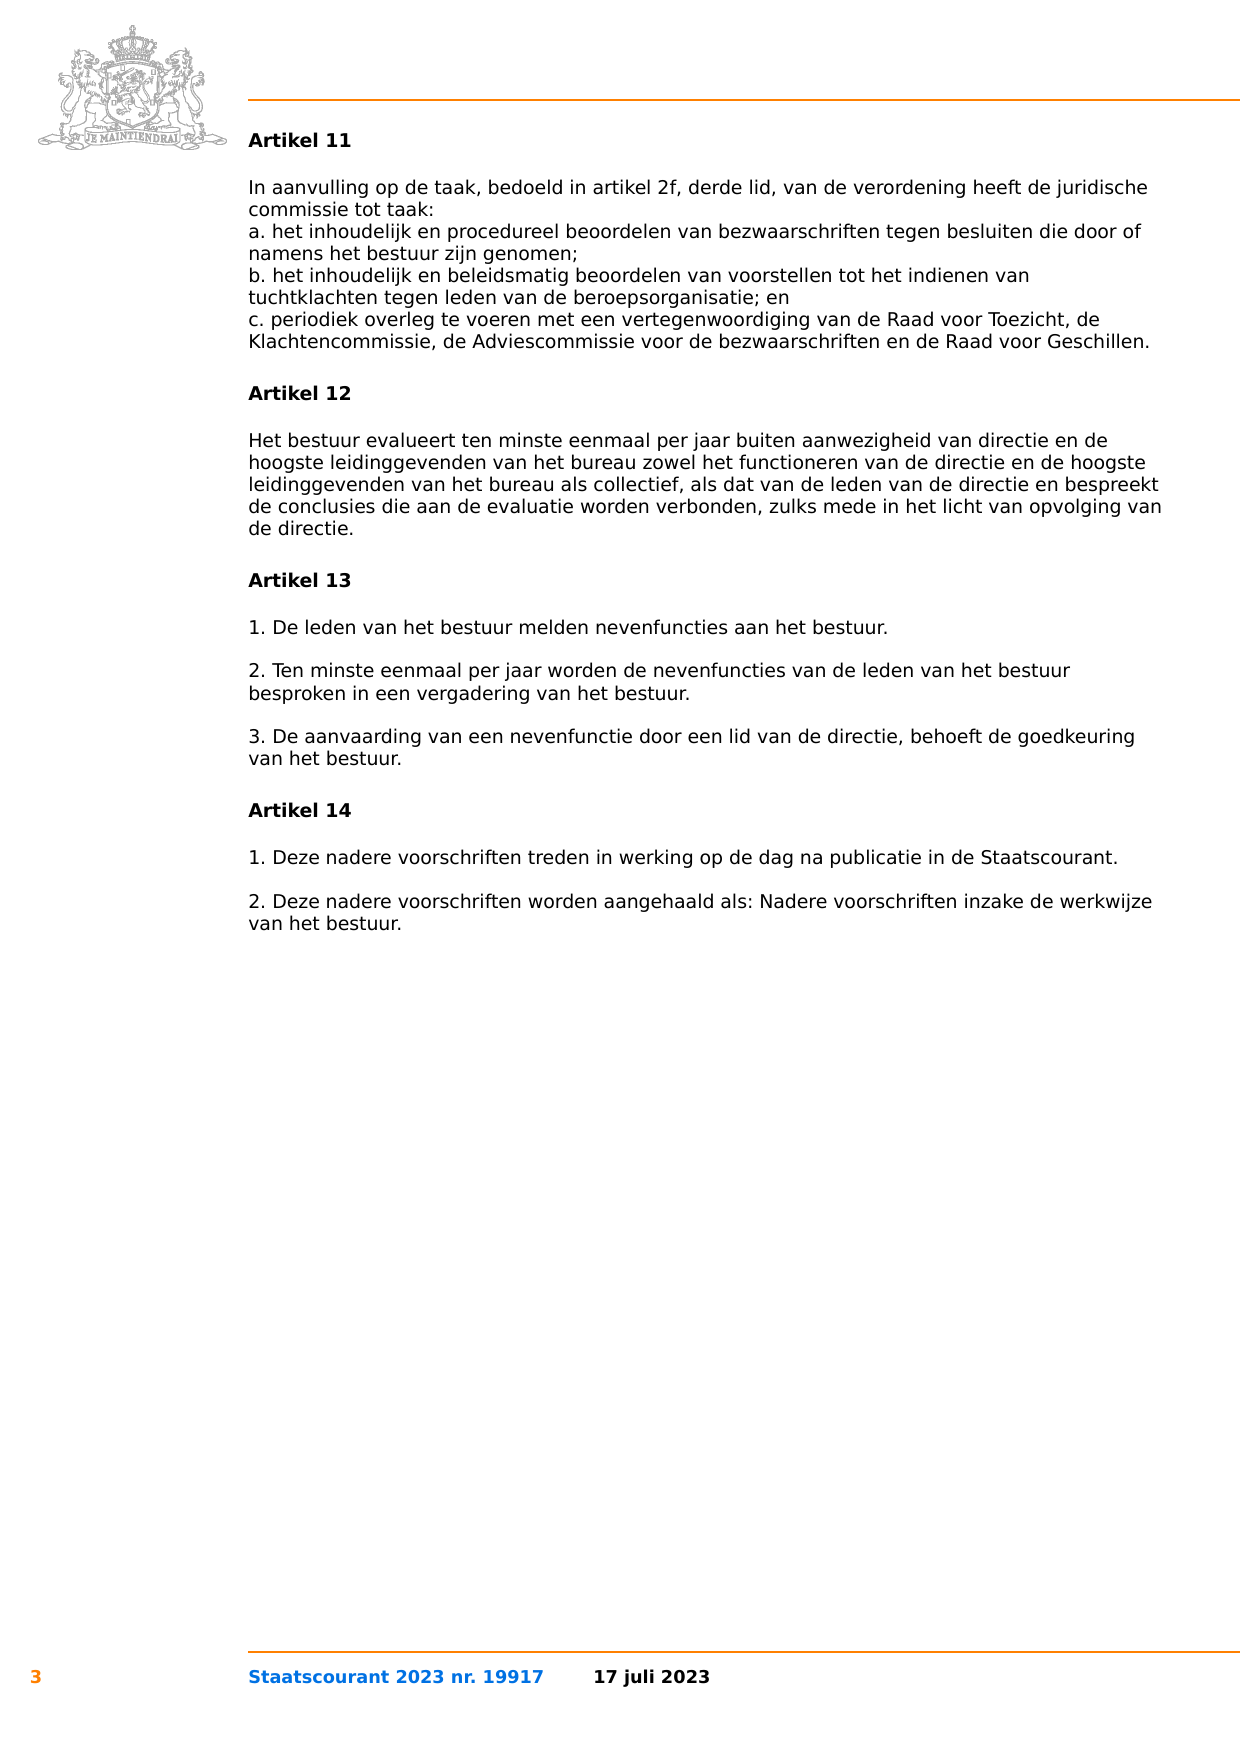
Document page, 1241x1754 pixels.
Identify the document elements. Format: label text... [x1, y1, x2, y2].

text a. het inhoudelijk en procedureel beoordelen van bezwaarschriften tegen besluiten die door of namens het bestuur zijn genomen; [248, 221, 1163, 265]
text c. periodiek overleg te voeren met een vertegenwoordiging van de Raad voor Toezicht, de Klachtencommissie, de Adviescommissie voor de bezwaarschriften en de Raad voor Geschillen. [248, 309, 1163, 353]
text 3. De aanvaarding van een nevenfunctie door een lid van de directie, behoeft de goedkeuring van het bestuur. [248, 726, 1163, 770]
text In aanvulling op de taak, bedoeld in artikel 2f, derde lid, van de verordening heeft de juridische commissie tot taak: [248, 177, 1163, 221]
text 1. Deze nadere voorschriften treden in werking op de dag na publicatie in de Staatscourant. [248, 847, 1163, 869]
picture [38, 25, 227, 150]
text 1. De leden van het bestuur melden nevenfuncties aan het bestuur. [248, 617, 1163, 638]
subtitle Artikel 11 [248, 130, 1163, 152]
text 2. Deze nadere voorschriften worden aangehaald als: Nadere voorschriften inzake de werkwijze van het bestuur. [248, 891, 1163, 935]
subtitle Artikel 14 [248, 800, 1163, 822]
text b. het inhoudelijk en beleidsmatig beoordelen van voorstellen tot het indienen van tuchtklachten tegen leden van de beroepsorganisatie; en [248, 265, 1163, 309]
text Het bestuur evalueert ten minste eenmaal per jaar buiten aanwezigheid van directie en de hoogste leidinggevenden van het bureau zowel het functioneren van de directie en de hoogste leidinggevenden van het bureau als collectief, als dat van de leden van de directie en bespreekt de conclusies die aan de evaluatie worden verbonden, zulks mede in het licht van opvolging van de directie. [248, 430, 1163, 539]
subtitle Artikel 13 [248, 569, 1163, 592]
text 2. Ten minste eenmaal per jaar worden de nevenfuncties van de leden van het bestuur besproken in een vergadering van het bestuur. [248, 660, 1163, 704]
subtitle Artikel 12 [248, 383, 1163, 405]
